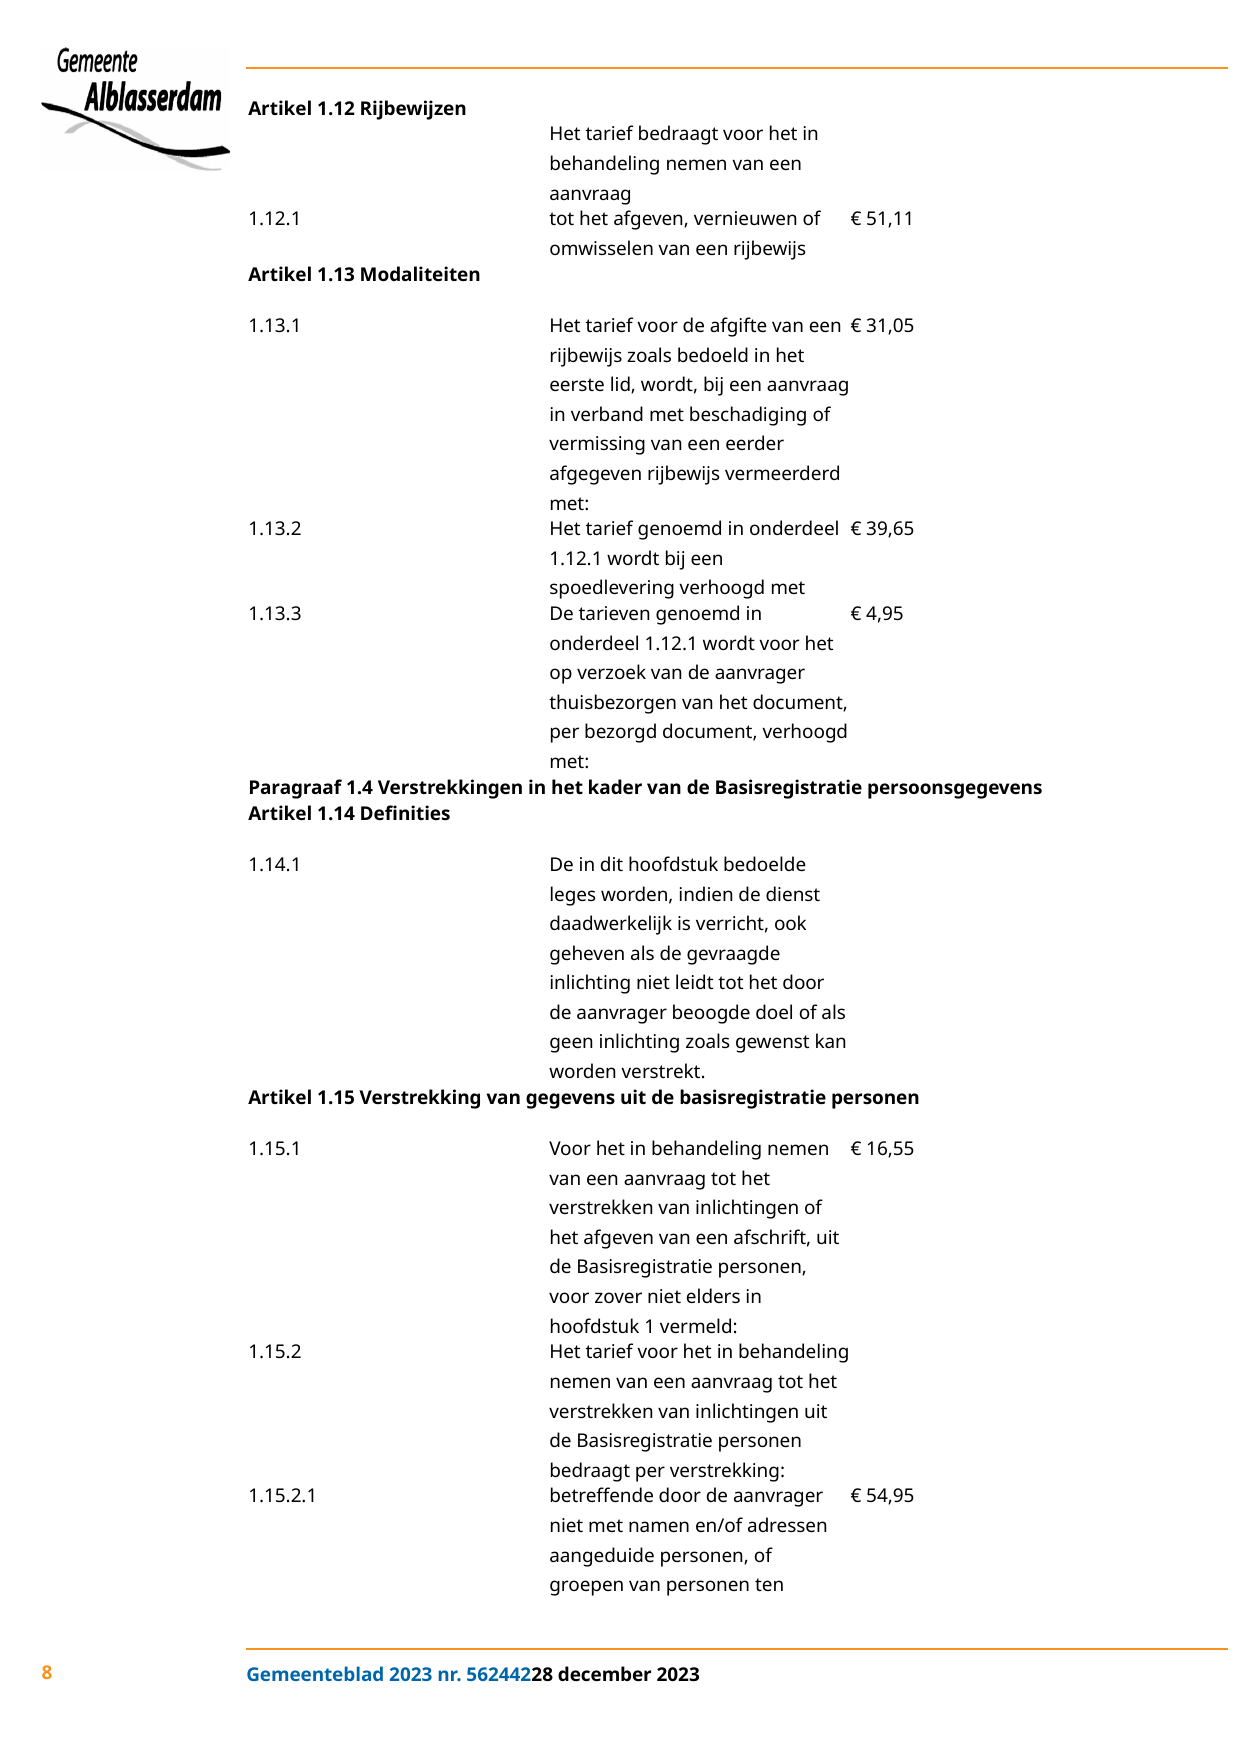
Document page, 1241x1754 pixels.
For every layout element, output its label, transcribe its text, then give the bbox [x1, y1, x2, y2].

table_cell [248, 286, 549, 312]
picture [41, 47, 231, 172]
table_cell Paragraaf 1.4 Verstrekkingen in het kader van de Basisregistratie persoonsgegevens [248, 774, 1152, 800]
table_cell [850, 286, 1152, 312]
table_cell € 31,05 [850, 312, 1152, 515]
table_cell Artikel 1.12 Rijbewijzen [248, 95, 1152, 121]
table_cell tot het afgeven, vernieuwen of omwisselen van een rijbewijs [549, 205, 850, 261]
table_cell betreffende door de aanvrager niet met namen en/of adressen aangeduide personen, of groepen van personen ten [549, 1483, 850, 1597]
table_cell 1.13.3 [248, 600, 549, 774]
table_cell [549, 825, 850, 851]
table_cell 1.13.1 [248, 312, 549, 515]
table_cell Het tarief voor het in behandeling nemen van een aanvraag tot het verstrekken van inlichtingen uit de Basisregistratie personen bedraagt per verstrekking: [549, 1339, 850, 1483]
table_cell 1.13.2 [248, 515, 549, 600]
table_cell Het tarief genoemd in onderdeel 1.12.1 wordt bij een spoedlevering verhoogd met [549, 515, 850, 600]
table_cell [549, 286, 850, 312]
table_cell [850, 825, 1152, 851]
table_cell Artikel 1.13 Modaliteiten [248, 261, 1152, 286]
table_cell [248, 1110, 549, 1135]
table_cell [850, 851, 1152, 1084]
table_cell € 4,95 [850, 600, 1152, 774]
table_cell [850, 1339, 1152, 1483]
table_cell [248, 121, 549, 205]
table_cell € 39,65 [850, 515, 1152, 600]
table_cell De in dit hoofdstuk bedoelde leges worden, indien de dienst daadwerkelijk is verricht, ook geheven als de gevraagde inlichting niet leidt tot het door de aanvrager beoogde doel of als geen inlichting zoals gewenst kan worden verstrekt. [549, 851, 850, 1084]
table_cell Het tarief voor de afgifte van een rijbewijs zoals bedoeld in het eerste lid, wordt, bij een aanvraag in verband met beschadiging of vermissing van een eerder afgegeven rijbewijs vermeerderd met: [549, 312, 850, 515]
table_cell [850, 1110, 1152, 1135]
table_cell [549, 1110, 850, 1135]
table_cell Het tarief bedraagt voor het in behandeling nemen van een aanvraag [549, 121, 850, 205]
table_cell [248, 825, 549, 851]
table_cell [850, 121, 1152, 205]
table_cell Voor het in behandeling nemen van een aanvraag tot het verstrekken van inlichtingen of het afgeven van een afschrift, uit de Basisregistratie personen, voor zover niet elders in hoofdstuk 1 vermeld: [549, 1135, 850, 1339]
table_cell 1.15.2.1 [248, 1483, 549, 1597]
table_cell 1.15.1 [248, 1135, 549, 1339]
table_cell De tarieven genoemd in onderdeel 1.12.1 wordt voor het op verzoek van de aanvrager thuisbezorgen van het document, per bezorgd document, verhoogd met: [549, 600, 850, 774]
table_cell € 54,95 [850, 1483, 1152, 1597]
table_cell € 51,11 [850, 205, 1152, 261]
table_cell € 16,55 [850, 1135, 1152, 1339]
table_cell Artikel 1.14 Definities [248, 800, 1152, 825]
table_cell 1.12.1 [248, 205, 549, 261]
table_cell Artikel 1.15 Verstrekking van gegevens uit de basisregistratie personen [248, 1084, 1152, 1110]
table_cell 1.14.1 [248, 851, 549, 1084]
table_cell 1.15.2 [248, 1339, 549, 1483]
